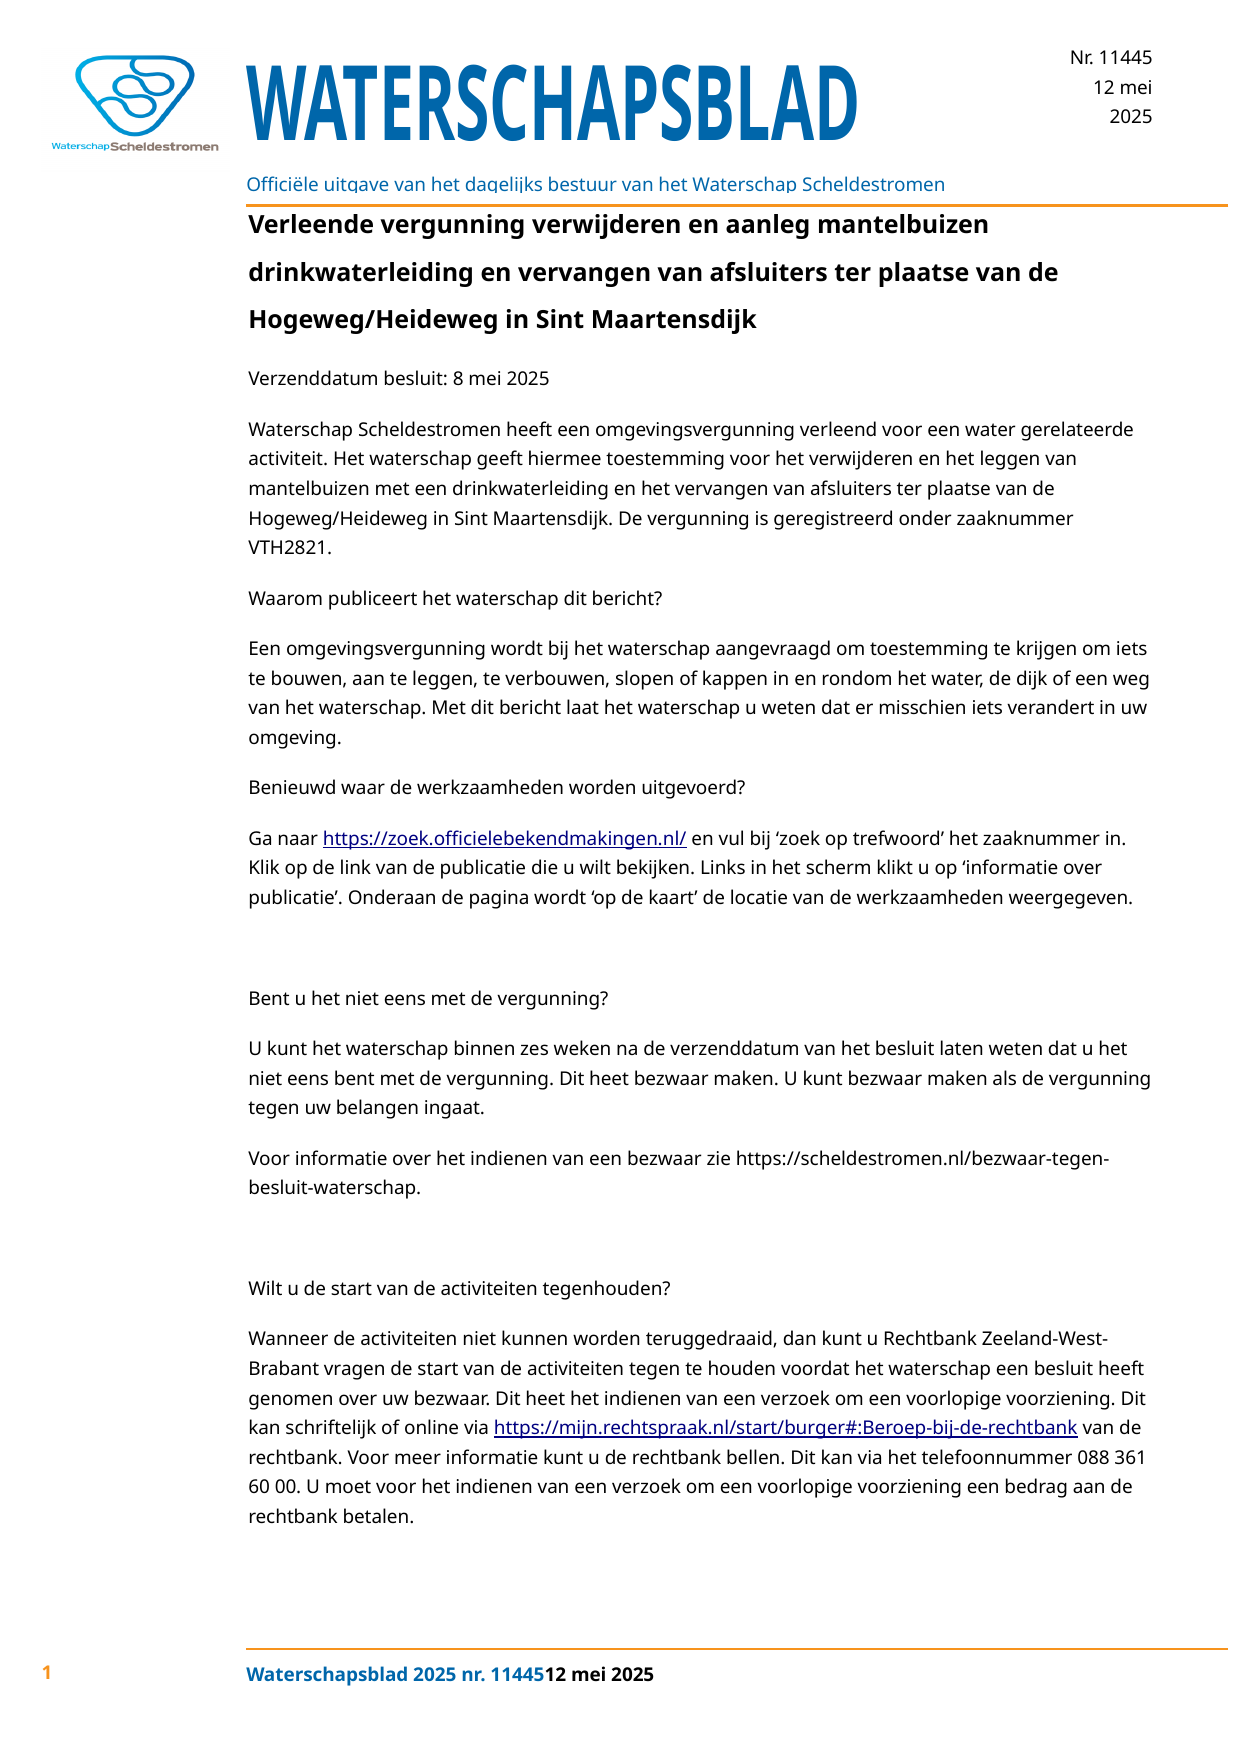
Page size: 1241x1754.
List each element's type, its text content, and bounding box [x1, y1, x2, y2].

text Benieuwd waar de werkzaamheden worden uitgevoerd? [248, 774, 1152, 800]
text Voor informatie over het indienen van een bezwaar zie https://scheldestromen.nl/bezwaar-tegen-besluit-waterschap. [248, 1145, 1152, 1200]
text Wilt u de start van de activiteiten tegenhouden? [248, 1275, 1152, 1301]
text Wanneer de activiteiten niet kunnen worden teruggedraaid, dan kunt u Rechtbank Zeeland-West-Brabant vragen de start van de activiteiten tegen te houden voordat het waterschap een besluit heeft genomen over uw bezwaar. Dit heet het indienen van een verzoek om een voorlopige voorziening. Dit kan schriftelijk of online via https://mijn.rechtspraak.nl/start/burger#:Beroep-bij-de-rechtbank van de rechtbank. Voor meer informatie kunt u de rechtbank bellen. Dit kan via het telefoonnummer 088 361 60 00. U moet voor het indienen van een verzoek om een voorlopige voorziening een bedrag aan de rechtbank betalen. [248, 1326, 1152, 1529]
picture [41, 47, 231, 172]
text Waarom publiceert het waterschap dit bericht? [248, 585, 1152, 610]
text Verleende vergunning verwijderen en aanleg mantelbuizen drinkwaterleiding en vervangen van afsluiters ter plaatse van de Hogeweg/Heideweg in Sint Maartensdijk [248, 207, 1152, 336]
text U kunt het waterschap binnen zes weken na de verzenddatum van het besluit laten weten dat u het niet eens bent met de vergunning. Dit heet bezwaar maken. U kunt bezwaar maken als de vergunning tegen uw belangen ingaat. [248, 1035, 1152, 1120]
text Een omgevingsvergunning wordt bij het waterschap aangevraagd om toestemming te krijgen om iets te bouwen, aan te leggen, te verbouwen, slopen of kappen in en rondom het water, de dijk of een weg van het waterschap. Met dit bericht laat het waterschap u weten dat er misschien iets verandert in uw omgeving. [248, 635, 1152, 749]
text Bent u het niet eens met de vergunning? [248, 985, 1152, 1010]
text Ga naar https://zoek.officielebekendmakingen.nl/ en vul bij ‘zoek op trefwoord’ het zaaknummer in. Klik op de link van de publicatie die u wilt bekijken. Links in het scherm klikt u op ‘informatie over publicatie’. Onderaan de pagina wordt ‘op de kaart’ de locatie van de werkzaamheden weergegeven. [248, 825, 1152, 909]
text Waterschap Scheldestromen heeft een omgevingsvergunning verleend voor een water gerelateerde activiteit. Het waterschap geeft hiermee toestemming voor het verwijderen en het leggen van mantelbuizen met een drinkwaterleiding en het vervangen van afsluiters ter plaatse van de Hogeweg/Heideweg in Sint Maartensdijk. De vergunning is geregistreerd onder zaaknummer VTH2821. [248, 416, 1152, 560]
text Verzenddatum besluit: 8 mei 2025 [248, 366, 1152, 391]
